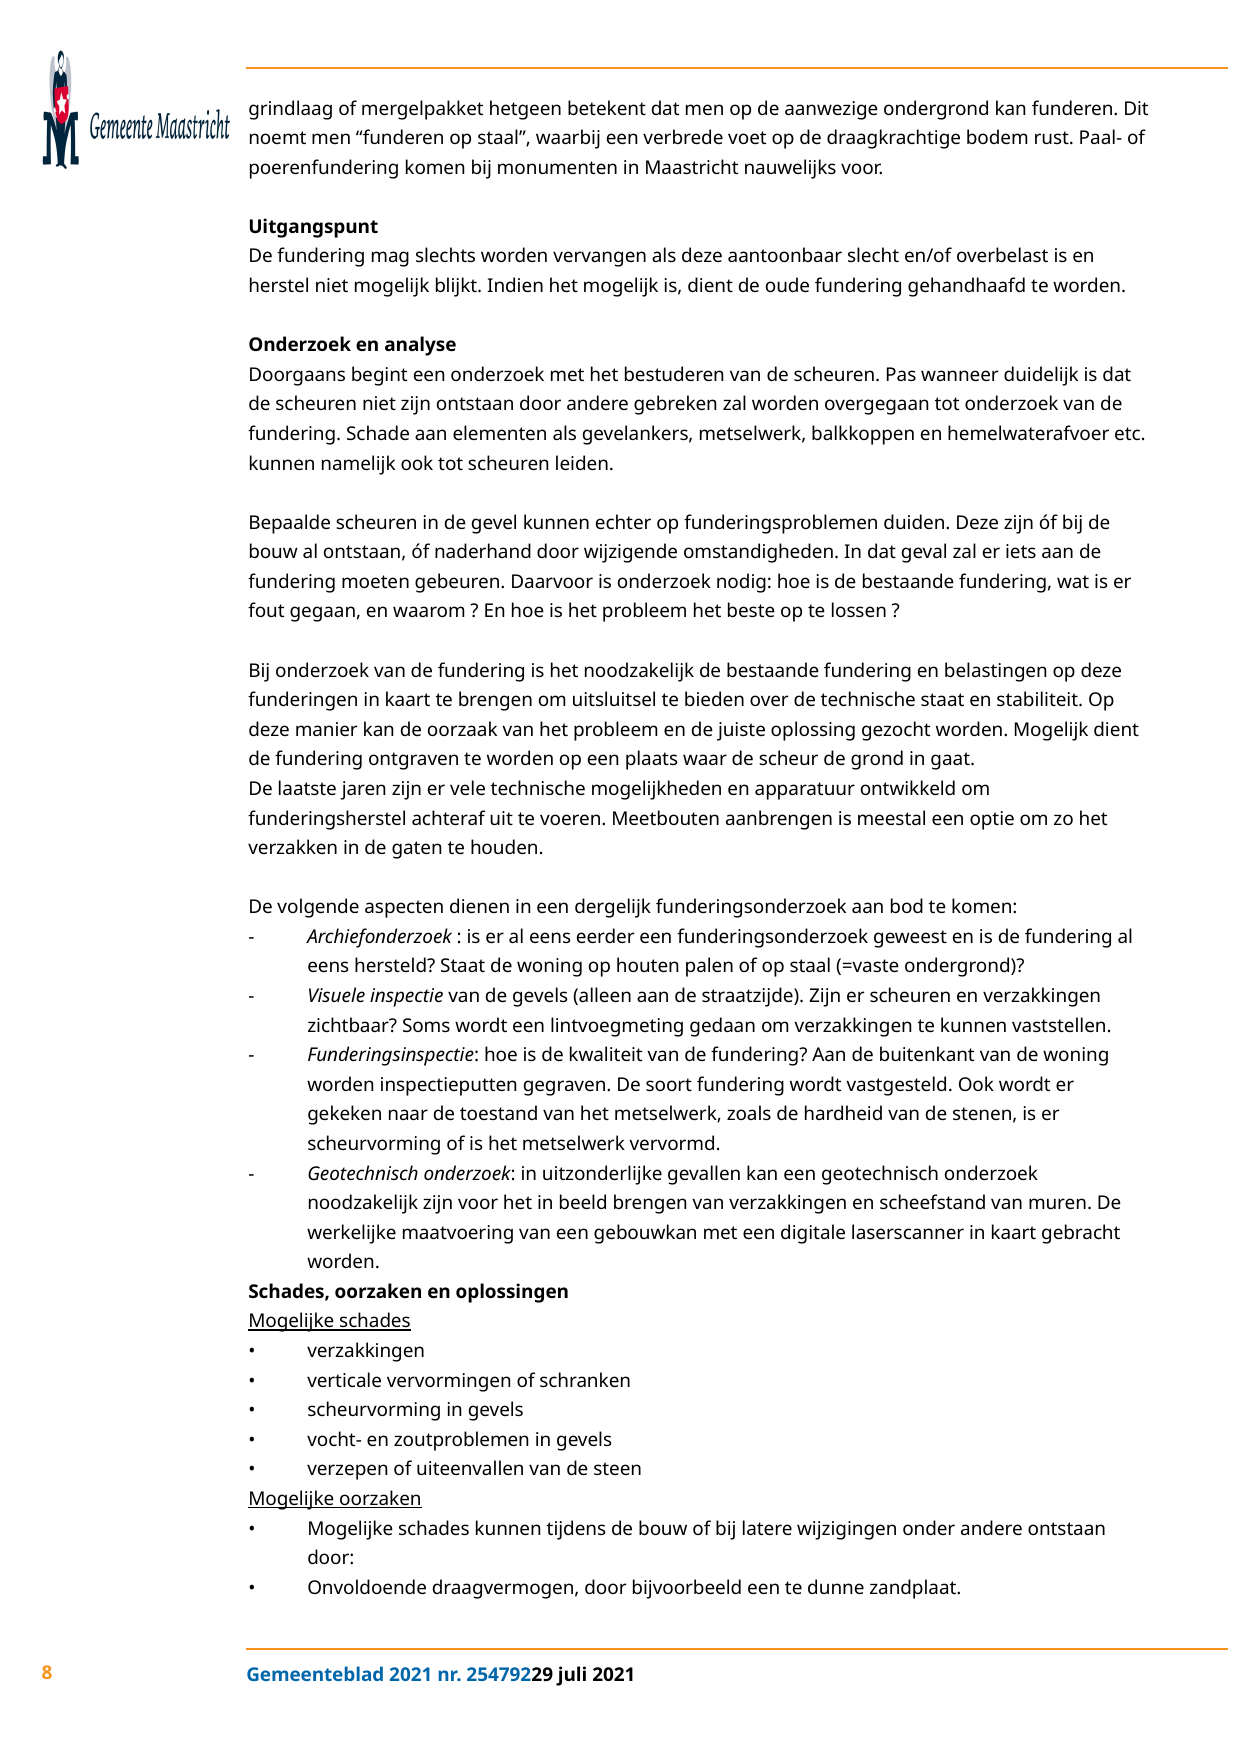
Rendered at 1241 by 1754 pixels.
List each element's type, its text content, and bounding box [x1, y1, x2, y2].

text De volgende aspecten dienen in een dergelijk funderingsonderzoek aan bod te komen: [248, 893, 1152, 919]
text Schades, oorzaken en oplossingen [248, 1278, 1152, 1304]
text De fundering mag slechts worden vervangen als deze aantoonbaar slecht en/of overbelast is en herstel niet mogelijk blijkt. Indien het mogelijk is, dient de oude fundering gehandhaafd te worden. [248, 243, 1152, 298]
list Visuele inspectie van de gevels (alleen aan de straatzijde). Zijn er scheuren en verzakkingen zichtbaar? Soms wordt een lintvoegmeting gedaan om verzakkingen te kunnen vaststellen. [248, 982, 1152, 1038]
text Bij onderzoek van de fundering is het noodzakelijk de bestaande fundering en belastingen op deze funderingen in kaart te brengen om uitsluitsel te bieden over de technische staat en stabiliteit. Op deze manier kan de oorzaak van het probleem en de juiste oplossing gezocht worden. Mogelijk dient de fundering ontgraven te worden op een plaats waar de scheur de grond in gaat. [248, 657, 1152, 771]
list scheurvorming in gevels [248, 1396, 1152, 1422]
list verzepen of uiteenvallen van de steen [248, 1456, 1152, 1481]
list Archiefonderzoek : is er al eens eerder een funderingsonderzoek geweest en is de fundering al eens hersteld? Staat de woning op houten palen of op staal (=vaste ondergrond)? [248, 923, 1152, 978]
list verticale vervormingen of schranken [248, 1367, 1152, 1393]
list vocht- en zoutproblemen in gevels [248, 1426, 1152, 1452]
list verzakkingen [248, 1337, 1152, 1363]
text Onderzoek en analyse [248, 331, 1152, 357]
list Onvoldoende draagvermogen, door bijvoorbeeld een te dunne zandplaat. [248, 1574, 1152, 1600]
list Mogelijke schades kunnen tijdens de bouw of bij latere wijzigingen onder andere ontstaan door: [248, 1515, 1152, 1570]
text Uitgangspunt [248, 213, 1152, 239]
text grindlaag of mergelpakket hetgeen betekent dat men op de aanwezige ondergrond kan funderen. Dit noemt men “funderen op staal”, waarbij een verbrede voet op de draagkrachtige bodem rust. Paal- of poerenfundering komen bij monumenten in Maastricht nauwelijks voor. [248, 95, 1152, 180]
text De laatste jaren zijn er vele technische mogelijkheden en apparatuur ontwikkeld om funderingsherstel achteraf uit te voeren. Meetbouten aanbrengen is meestal een optie om zo het verzakken in de gaten te houden. [248, 775, 1152, 860]
list Geotechnisch onderzoek: in uitzonderlijke gevallen kan een geotechnisch onderzoek noodzakelijk zijn voor het in beeld brengen van verzakkingen en scheefstand van muren. De werkelijke maatvoering van een gebouwkan met een digitale laserscanner in kaart gebracht worden. [248, 1160, 1152, 1274]
text Mogelijke schades [248, 1308, 1152, 1333]
list Funderingsinspectie: hoe is de kwaliteit van de fundering? Aan de buitenkant van de woning worden inspectieputten gegraven. De soort fundering wordt vastgesteld. Ook wordt er gekeken naar de toestand van het metselwerk, zoals de hardheid van de stenen, is er scheurvorming of is het metselwerk vervormd. [248, 1041, 1152, 1156]
text Doorgaans begint een onderzoek met het bestuderen van de scheuren. Pas wanneer duidelijk is dat de scheuren niet zijn ontstaan door andere gebreken zal worden overgegaan tot onderzoek van de fundering. Schade aan elementen als gevelankers, metselwerk, balkkoppen en hemelwaterafvoer etc. kunnen namelijk ook tot scheuren leiden. [248, 361, 1152, 476]
text Bepaalde scheuren in de gevel kunnen echter op funderingsproblemen duiden. Deze zijn óf bij de bouw al ontstaan, óf naderhand door wijzigende omstandigheden. In dat geval zal er iets aan de fundering moeten gebeuren. Daarvoor is onderzoek nodig: hoe is de bestaande fundering, wat is er fout gegaan, en waarom ? En hoe is het probleem het beste op te lossen ? [248, 509, 1152, 623]
picture [41, 47, 231, 172]
text Mogelijke oorzaken [248, 1485, 1152, 1511]
